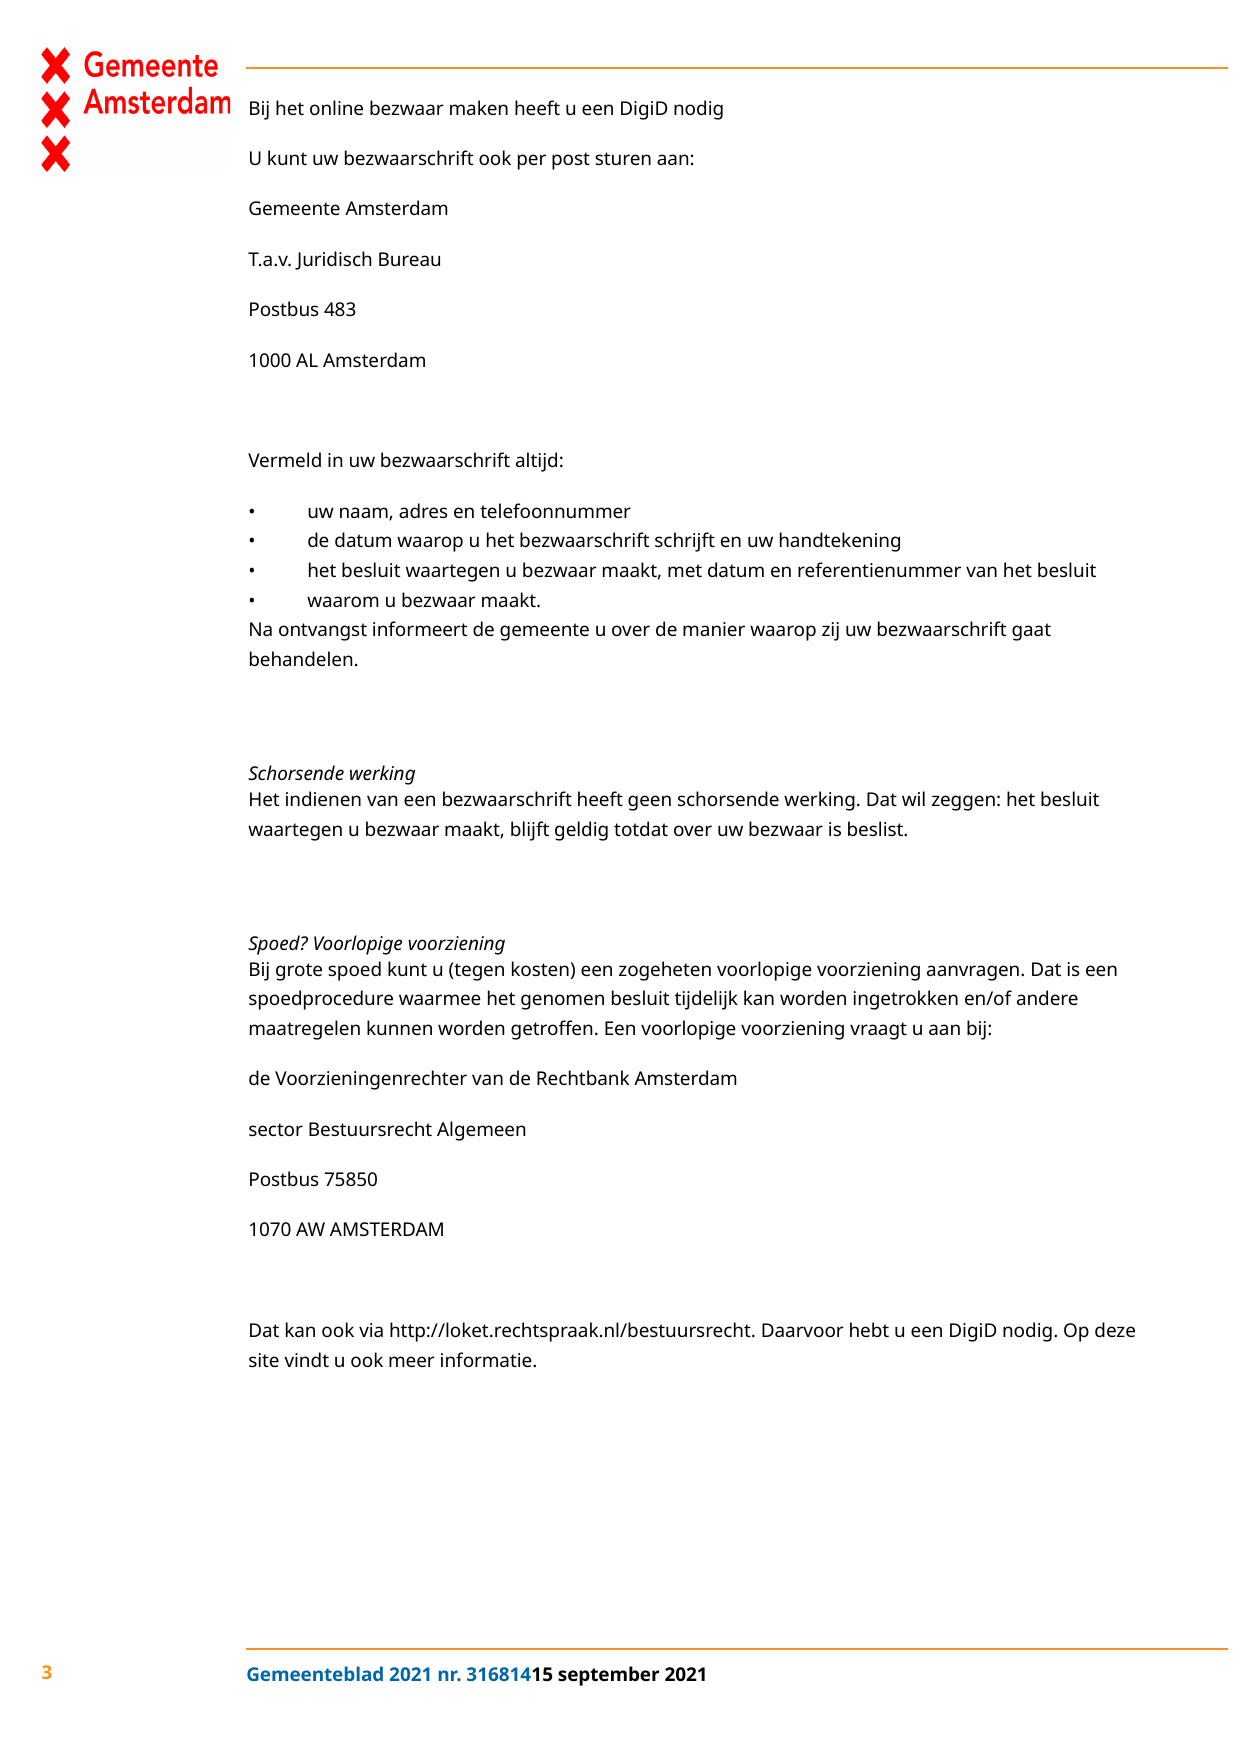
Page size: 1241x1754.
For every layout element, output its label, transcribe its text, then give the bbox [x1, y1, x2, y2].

text Bij grote spoed kunt u (tegen kosten) een zogeheten voorlopige voorziening aanvragen. Dat is een spoedprocedure waarmee het genomen besluit tijdelijk kan worden ingetrokken en/of andere maatregelen kunnen worden getroffen. Een voorlopige voorziening vraagt u aan bij: [248, 956, 1152, 1041]
list waarom u bezwaar maakt. [248, 587, 1152, 613]
text Schorsende werking [248, 760, 1152, 786]
text 1000 AL Amsterdam [248, 347, 1152, 373]
text Vermeld in uw bezwaarschrift altijd: [248, 448, 1152, 473]
text Dat kan ook via http://loket.rechtspraak.nl/bestuursrecht. Daarvoor hebt u een DigiD nodig. Op deze site vindt u ook meer informatie. [248, 1317, 1152, 1373]
list de datum waarop u het bezwaarschrift schrijft en uw handtekening [248, 528, 1152, 553]
text sector Bestuursrecht Algemeen [248, 1116, 1152, 1142]
text U kunt uw bezwaarschrift ook per post sturen aan: [248, 145, 1152, 171]
picture [41, 47, 231, 172]
text Het indienen van een bezwaarschrift heeft geen schorsende werking. Dat wil zeggen: het besluit waartegen u bezwaar maakt, blijft geldig totdat over uw bezwaar is beslist. [248, 786, 1152, 841]
text de Voorzieningenrechter van de Rechtbank Amsterdam [248, 1065, 1152, 1091]
list het besluit waartegen u bezwaar maakt, met datum en referentienummer van het besluit [248, 557, 1152, 583]
text Gemeente Amsterdam [248, 196, 1152, 221]
text Postbus 75850 [248, 1166, 1152, 1192]
text T.a.v. Juridisch Bureau [248, 246, 1152, 272]
list uw naam, adres en telefoonnummer [248, 498, 1152, 524]
text Bij het online bezwaar maken heeft u een DigiD nodig [248, 95, 1152, 121]
text Na ontvangst informeert de gemeente u over de manier waarop zij uw bezwaarschrift gaat behandelen. [248, 616, 1152, 672]
text 1070 AW AMSTERDAM [248, 1217, 1152, 1242]
text Spoed? Voorlopige voorziening [248, 930, 1152, 956]
text Postbus 483 [248, 296, 1152, 322]
